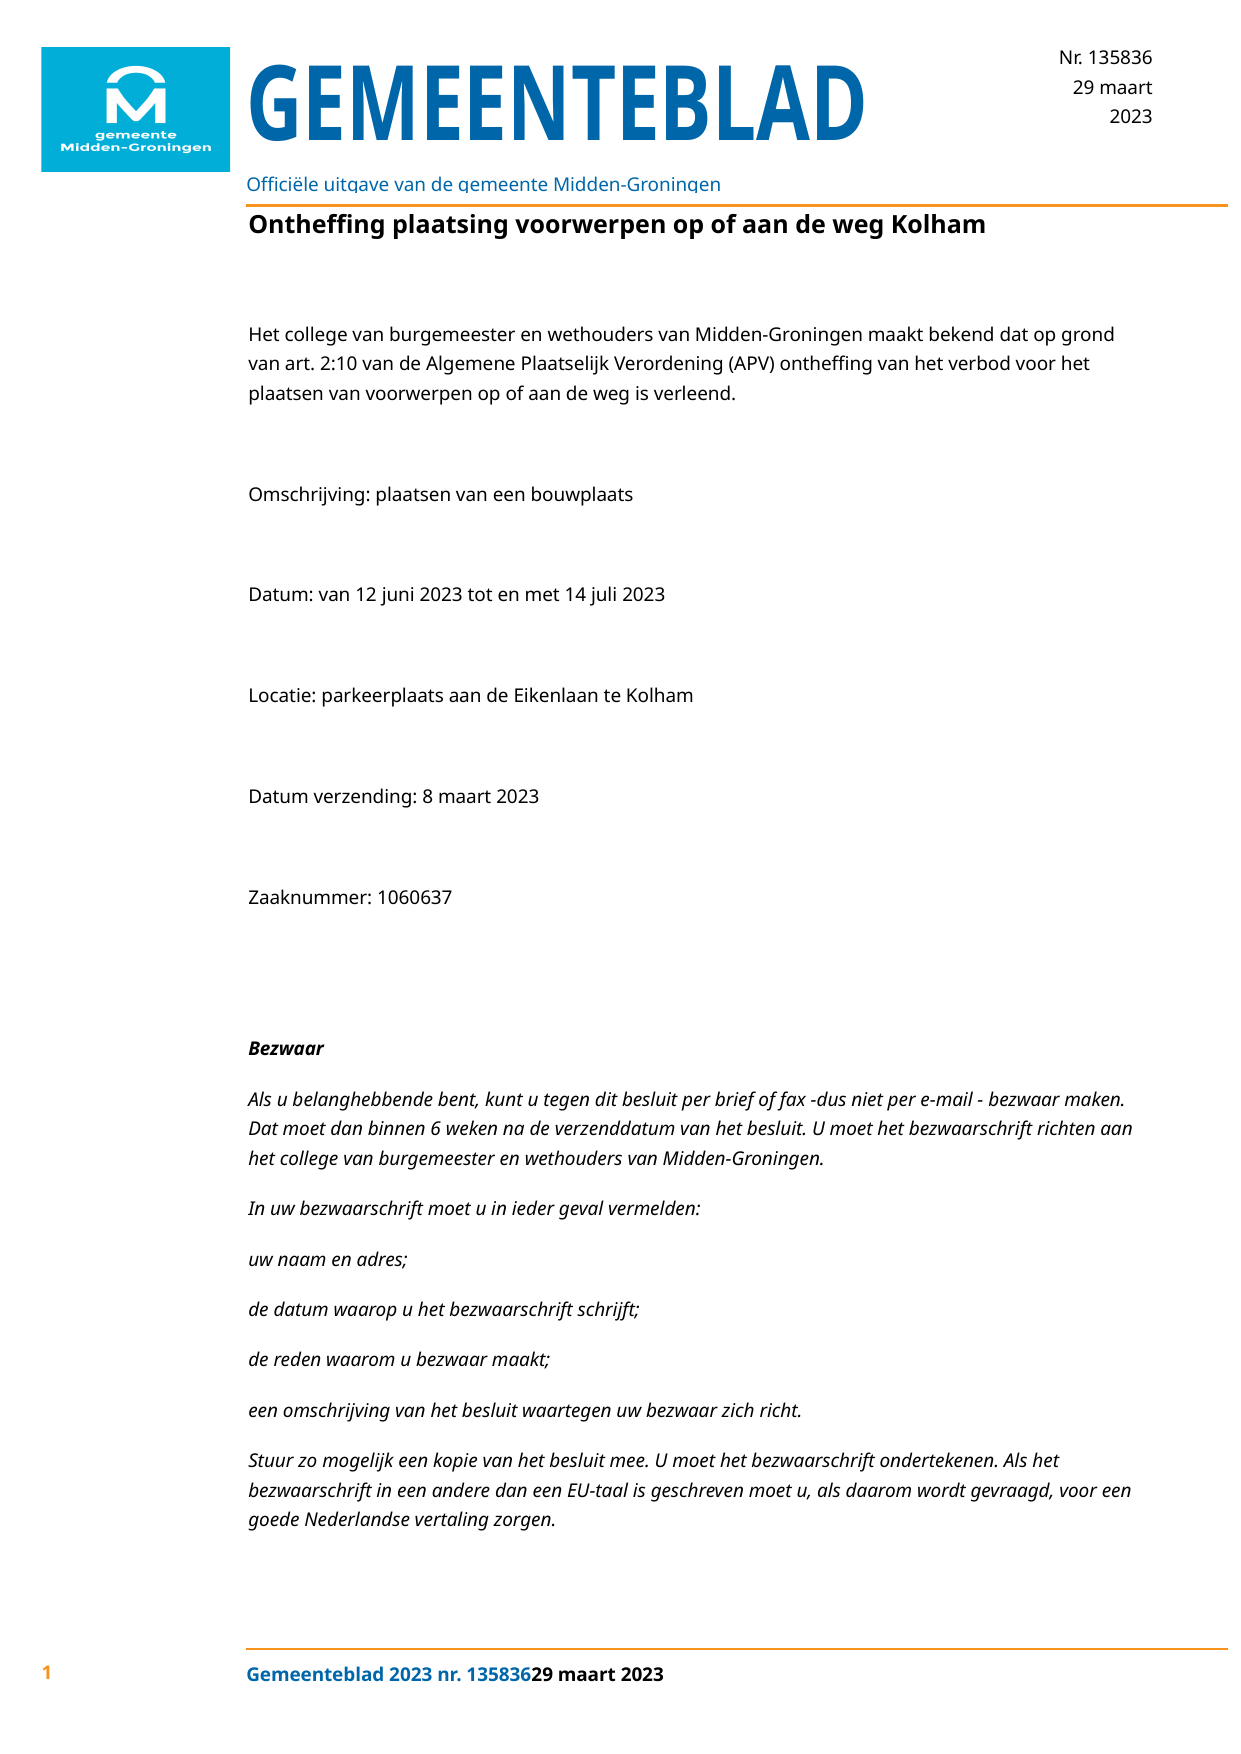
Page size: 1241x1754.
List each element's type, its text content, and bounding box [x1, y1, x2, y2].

text Zaaknummer: 1060637 [248, 884, 1152, 910]
text Als u belanghebbende bent, kunt u tegen dit besluit per brief of fax -dus niet per e-mail - bezwaar maken. Dat moet dan binnen 6 weken na de verzenddatum van het besluit. U moet het bezwaarschrift richten aan het college van burgemeester en wethouders van Midden-Groningen. [248, 1086, 1152, 1171]
text Omschrijving: plaatsen van een bouwplaats [248, 481, 1152, 506]
picture [107, 89, 165, 122]
picture [184, 146, 190, 153]
text Stuur zo mogelijk een kopie van het besluit mee. U moet het bezwaarschrift ondertekenen. Als het bezwaarschrift in een andere dan een EU-taal is geschreven moet u, als daarom wordt gevraagd, voor een goede Nederlandse vertaling zorgen. [248, 1447, 1152, 1532]
text de datum waarop u het bezwaarschrift schrijft; [248, 1296, 1152, 1322]
text Het college van burgemeester en wethouders van Midden-Groningen maakt bekend dat op grond van art. 2:10 van de Algemene Plaatselijk Verordening (APV) ontheffing van het verbod voor het plaatsen van voorwerpen op of aan de weg is verleend. [248, 321, 1152, 406]
text Datum: van 12 juni 2023 tot en met 14 juli 2023 [248, 582, 1152, 607]
text Ontheffing plaatsing voorwerpen op of aan de weg Kolham [248, 207, 1152, 241]
picture [108, 66, 164, 82]
text In uw bezwaarschrift moet u in ieder geval vermelden: [248, 1195, 1152, 1221]
text een omschrijving van het besluit waartegen uw bezwaar zich richt. [248, 1397, 1152, 1423]
text Locatie: parkeerplaats aan de Eikenlaan te Kolham [248, 682, 1152, 708]
text Bezwaar [248, 1035, 1152, 1061]
text de reden waarom u bezwaar maakt; [248, 1347, 1152, 1372]
text Datum verzending: 8 maart 2023 [248, 783, 1152, 809]
text uw naam en adres; [248, 1246, 1152, 1271]
